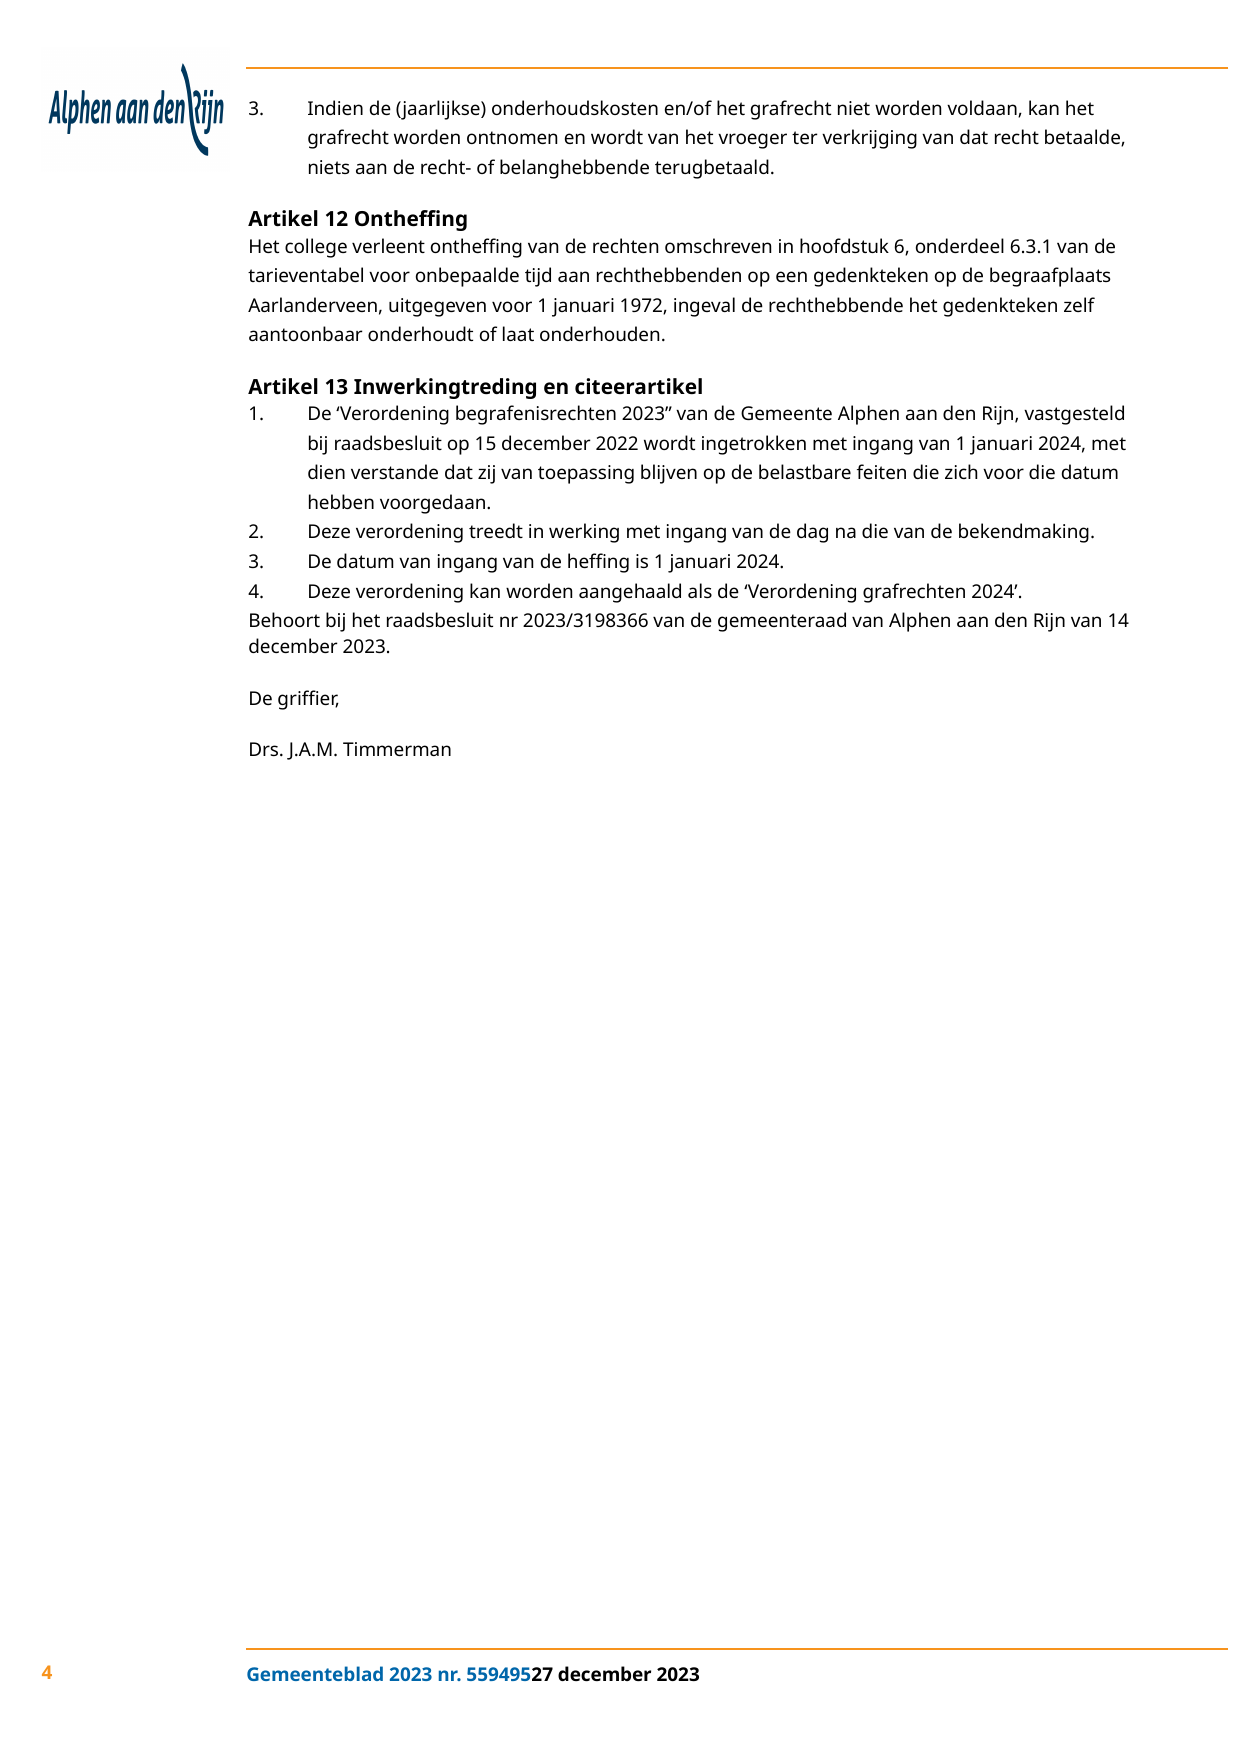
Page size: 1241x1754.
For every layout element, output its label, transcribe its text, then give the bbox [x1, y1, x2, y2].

text Behoort bij het raadsbesluit nr 2023/3198366 van de gemeenteraad van Alphen aan den Rijn van 14 december 2023. [248, 607, 1152, 659]
list Indien de (jaarlijkse) onderhoudskosten en/of het grafrecht niet worden voldaan, kan het grafrecht worden ontnomen en wordt van het vroeger ter verkrijging van dat recht betaalde, niets aan de recht- of belanghebbende terugbetaald. [248, 95, 1152, 180]
list De datum van ingang van de heffing is 1 januari 2024. [248, 548, 1152, 574]
text Drs. J.A.M. Timmerman [248, 736, 1152, 762]
text De griffier, [248, 685, 1152, 710]
text Het college verleent ontheffing van de rechten omschreven in hoofdstuk 6, onderdeel 6.3.1 van de tarieventabel voor onbepaalde tijd aan rechthebbenden op een gedenkteken op de begraafplaats Aarlanderveen, uitgegeven voor 1 januari 1972, ingeval de rechthebbende het gedenkteken zelf aantoonbaar onderhoudt of laat onderhouden. [248, 233, 1152, 347]
picture [41, 47, 231, 172]
text Artikel 13 Inwerkingtreding en citeerartikel [248, 372, 1152, 400]
list Deze verordening treedt in werking met ingang van de dag na die van de bekendmaking. [248, 519, 1152, 544]
text Artikel 12 Ontheffing [248, 204, 1152, 233]
list De ‘Verordening begrafenisrechten 2023” van de Gemeente Alphen aan den Rijn, vastgesteld bij raadsbesluit op 15 december 2022 wordt ingetrokken met ingang van 1 januari 2024, met dien verstande dat zij van toepassing blijven op de belastbare feiten die zich voor die datum hebben voorgedaan. [248, 400, 1152, 515]
list Deze verordening kan worden aangehaald als de ‘Verordening grafrechten 2024’. [248, 578, 1152, 604]
